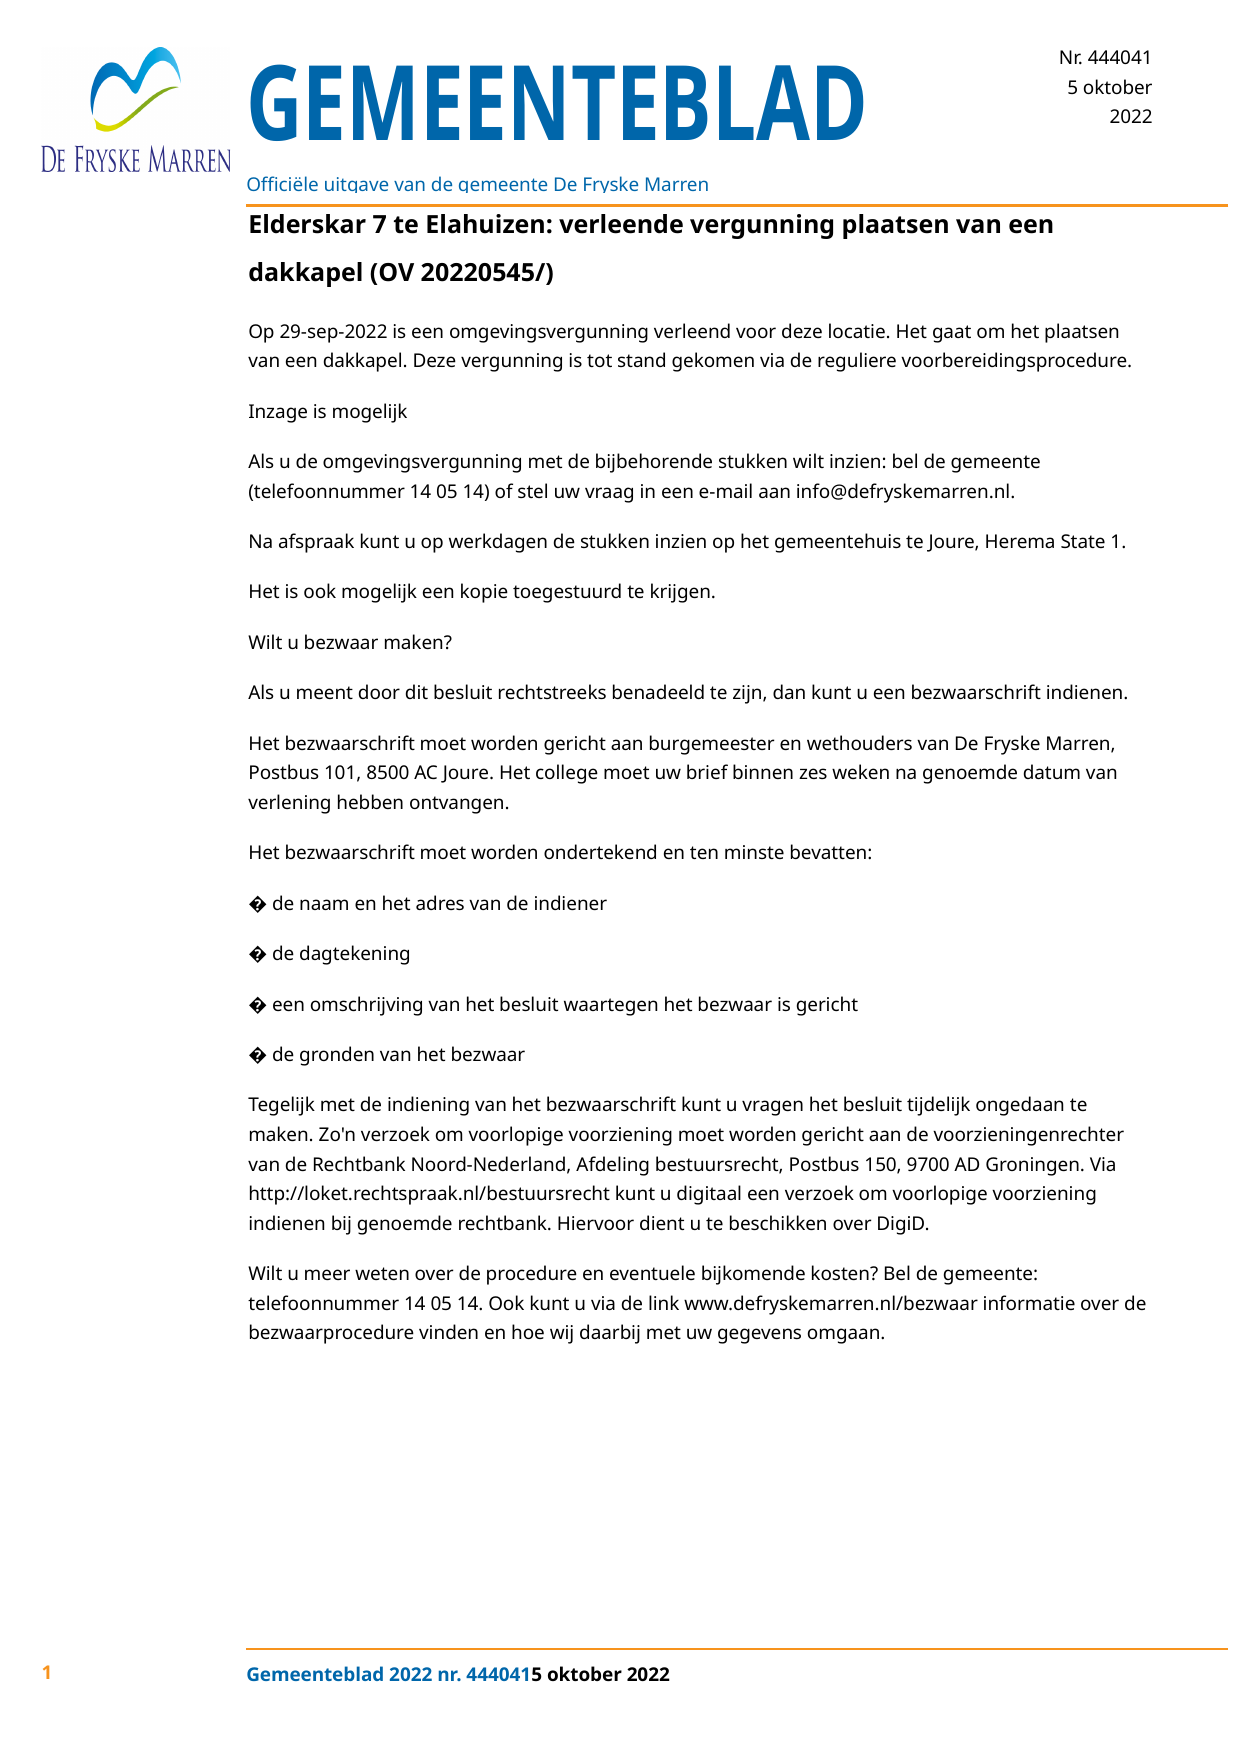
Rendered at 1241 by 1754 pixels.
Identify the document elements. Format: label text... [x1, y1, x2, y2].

text Inzage is mogelijk [248, 398, 1152, 424]
text Op 29-sep-2022 is een omgevingsvergunning verleend voor deze locatie. Het gaat om het plaatsen van een dakkapel. Deze vergunning is tot stand gekomen via de reguliere voorbereidingsprocedure. [248, 318, 1152, 373]
text Elderskar 7 te Elahuizen: verleende vergunning plaatsen van een dakkapel (OV 20220545/) [248, 207, 1152, 288]
text � de gronden van het bezwaar [248, 1041, 1152, 1067]
text Het bezwaarschrift moet worden ondertekend en ten minste bevatten: [248, 839, 1152, 865]
text Het is ook mogelijk een kopie toegestuurd te krijgen. [248, 579, 1152, 604]
text Als u de omgevingsvergunning met de bijbehorende stukken wilt inzien: bel de gemeente (telefoonnummer 14 05 14) of stel uw vraag in een e-mail aan info@defryskemarren.nl. [248, 448, 1152, 504]
text Tegelijk met de indiening van het bezwaarschrift kunt u vragen het besluit tijdelijk ongedaan te maken. Zo'n verzoek om voorlopige voorziening moet worden gericht aan de voorzieningenrechter van de Rechtbank Noord-Nederland, Afdeling bestuursrecht, Postbus 150, 9700 AD Groningen. Via http://loket.rechtspraak.nl/bestuursrecht kunt u digitaal een verzoek om voorlopige voorziening indienen bij genoemde rechtbank. Hiervoor dient u te beschikken over DigiD. [248, 1092, 1152, 1236]
text � de dagtekening [248, 940, 1152, 966]
text Wilt u bezwaar maken? [248, 629, 1152, 655]
text Het bezwaarschrift moet worden gericht aan burgemeester en wethouders van De Fryske Marren, Postbus 101, 8500 AC Joure. Het college moet uw brief binnen zes weken na genoemde datum van verlening hebben ontvangen. [248, 730, 1152, 815]
text � een omschrijving van het besluit waartegen het bezwaar is gericht [248, 991, 1152, 1017]
text Als u meent door dit besluit rechtstreeks benadeeld te zijn, dan kunt u een bezwaarschrift indienen. [248, 679, 1152, 705]
picture [41, 47, 231, 172]
text Wilt u meer weten over de procedure en eventuele bijkomende kosten? Bel de gemeente: telefoonnummer 14 05 14. Ook kunt u via de link www.defryskemarren.nl/bezwaar informatie over de bezwaarprocedure vinden en hoe wij daarbij met uw gegevens omgaan. [248, 1260, 1152, 1345]
text Na afspraak kunt u op werkdagen de stukken inzien op het gemeentehuis te Joure, Herema State 1. [248, 528, 1152, 554]
text � de naam en het adres van de indiener [248, 890, 1152, 916]
